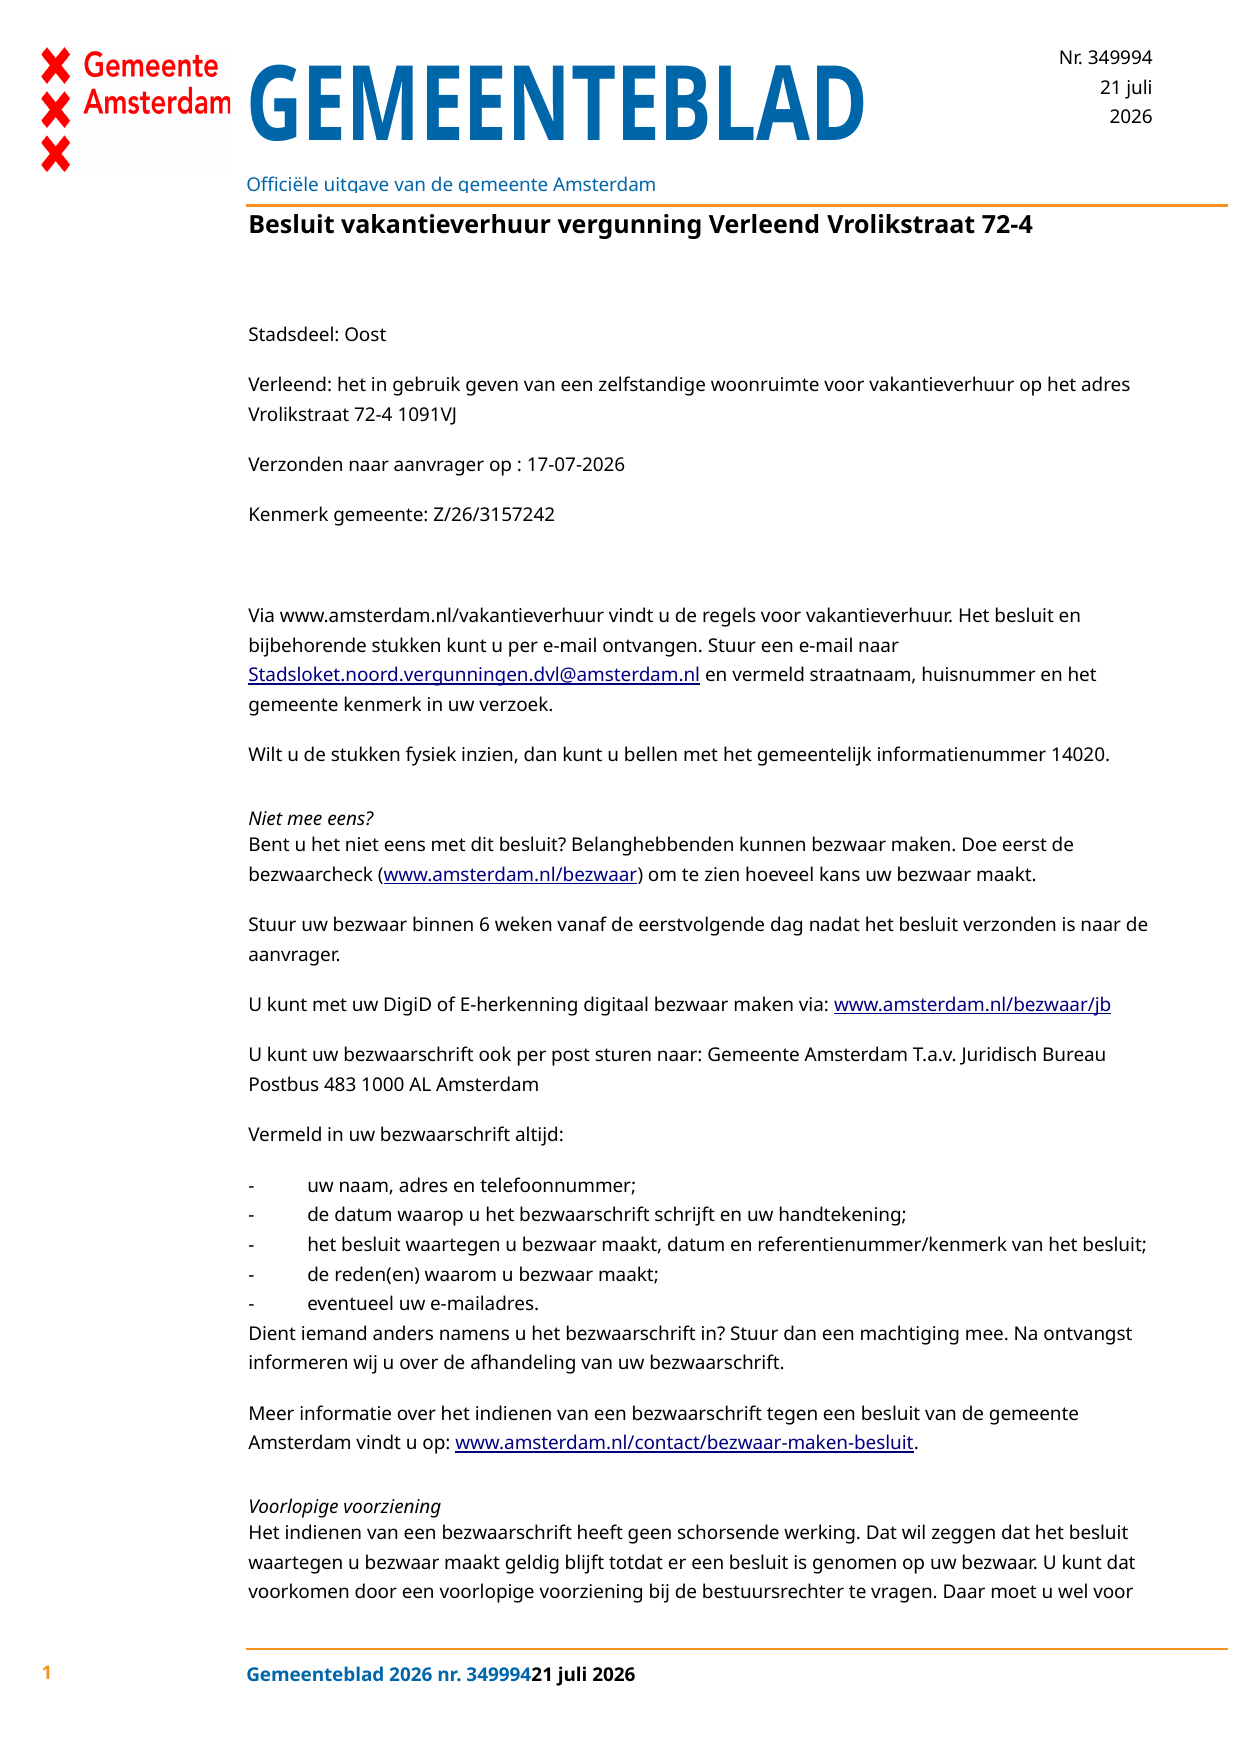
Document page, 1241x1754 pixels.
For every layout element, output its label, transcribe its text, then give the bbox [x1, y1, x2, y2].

text Besluit vakantieverhuur vergunning Verleend Vrolikstraat 72-4 [248, 207, 1152, 241]
list uw naam, adres en telefoonnummer; [248, 1172, 1152, 1198]
text U kunt met uw DigiD of E-herkenning digitaal bezwaar maken via: www.amsterdam.nl/bezwaar/jb [248, 991, 1152, 1017]
list de reden(en) waarom u bezwaar maakt; [248, 1261, 1152, 1287]
text Bent u het niet eens met dit besluit? Belanghebbenden kunnen bezwaar maken. Doe eerst de bezwaarcheck (www.amsterdam.nl/bezwaar) om te zien hoeveel kans uw bezwaar maakt. [248, 831, 1152, 887]
text Kenmerk gemeente: Z/26/3157242 [248, 502, 1152, 527]
text Vermeld in uw bezwaarschrift altijd: [248, 1122, 1152, 1147]
text Stadsdeel: Oost [248, 321, 1152, 346]
text Wilt u de stukken fysiek inzien, dan kunt u bellen met het gemeentelijk informatienummer 14020. [248, 742, 1152, 767]
text Meer informatie over het indienen van een bezwaarschrift tegen een besluit van de gemeente Amsterdam vindt u op: www.amsterdam.nl/contact/bezwaar-maken-besluit. [248, 1400, 1152, 1455]
list het besluit waartegen u bezwaar maakt, datum en referentienummer/kenmerk van het besluit; [248, 1231, 1152, 1257]
text Verleend: het in gebruik geven van een zelfstandige woonruimte voor vakantieverhuur op het adres Vrolikstraat 72-4 1091VJ [248, 371, 1152, 426]
text Dient iemand anders namens u het bezwaarschrift in? Stuur dan een machtiging mee. Na ontvangst informeren wij u over de afhandeling van uw bezwaarschrift. [248, 1320, 1152, 1375]
text Voorlopige voorziening [248, 1493, 1152, 1519]
text Via www.amsterdam.nl/vakantieverhuur vindt u de regels voor vakantieverhuur. Het besluit en bijbehorende stukken kunt u per e-mail ontvangen. Stuur een e-mail naar Stadsloket.noord.vergunningen.dvl@amsterdam.nl en vermeld straatnaam, huisnummer en het gemeente kenmerk in uw verzoek. [248, 602, 1152, 717]
picture [41, 47, 231, 172]
list de datum waarop u het bezwaarschrift schrijft en uw handtekening; [248, 1202, 1152, 1227]
text Verzonden naar aanvrager op : 17-07-2026 [248, 451, 1152, 477]
list eventueel uw e-mailadres. [248, 1290, 1152, 1316]
text Het indienen van een bezwaarschrift heeft geen schorsende werking. Dat wil zeggen dat het besluit waartegen u bezwaar maakt geldig blijft totdat er een besluit is genomen op uw bezwaar. U kunt dat voorkomen door een voorlopige voorziening bij de bestuursrechter te vragen. Daar moet u wel voor [248, 1519, 1152, 1604]
text U kunt uw bezwaarschrift ook per post sturen naar: Gemeente Amsterdam T.a.v. Juridisch Bureau Postbus 483 1000 AL Amsterdam [248, 1042, 1152, 1097]
text Stuur uw bezwaar binnen 6 weken vanaf de eerstvolgende dag nadat het besluit verzonden is naar de aanvrager. [248, 911, 1152, 967]
text Niet mee eens? [248, 806, 1152, 831]
